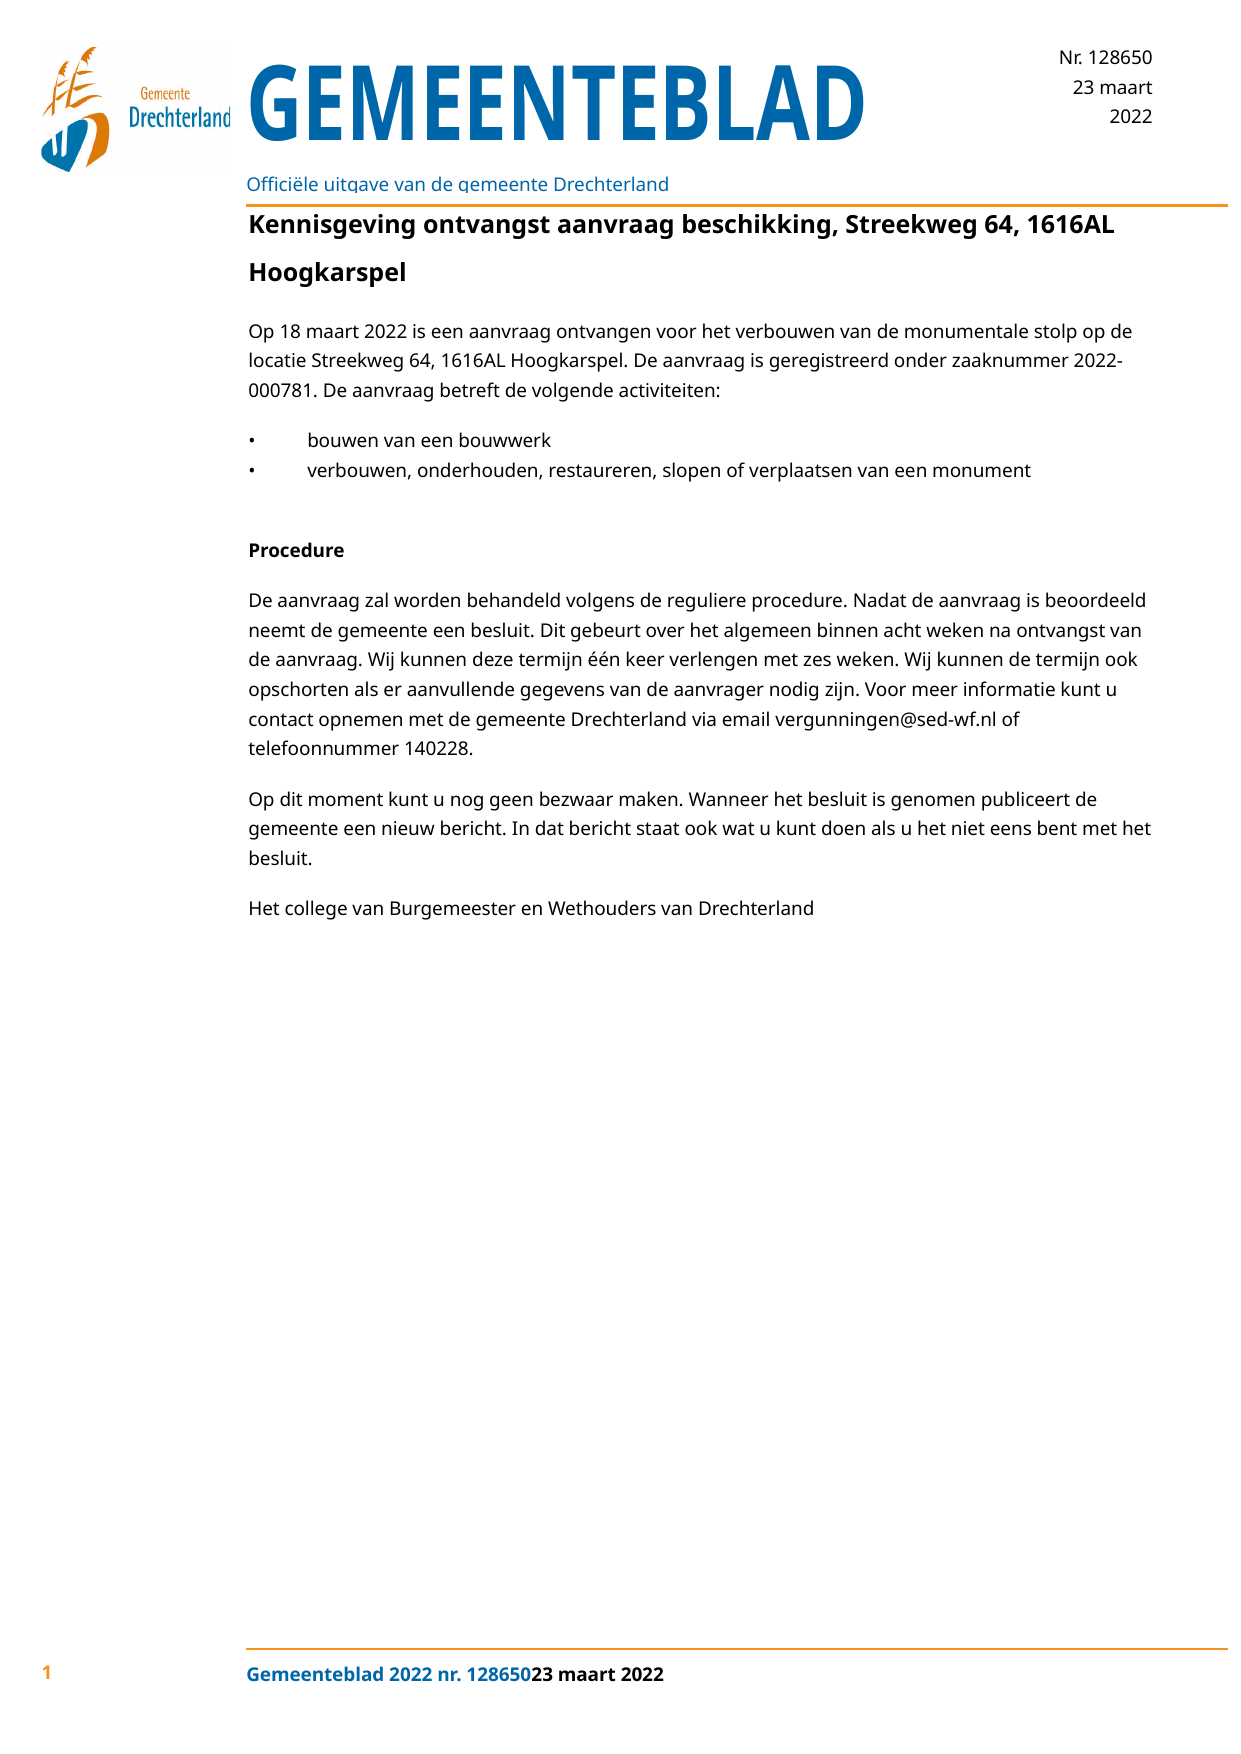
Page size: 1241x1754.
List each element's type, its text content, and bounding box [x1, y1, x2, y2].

picture [41, 158, 64, 172]
text Het college van Burgemeester en Wethouders van Drechterland [248, 895, 1152, 921]
text De aanvraag zal worden behandeld volgens de reguliere procedure. Nadat de aanvraag is beoordeeld neemt de gemeente een besluit. Dit gebeurt over het algemeen binnen acht weken na ontvangst van de aanvraag. Wij kunnen deze termijn één keer verlengen met zes weken. Wij kunnen de termijn ook opschorten als er aanvullende gegevens van de aanvrager nodig zijn. Voor meer informatie kunt u contact opnemen met de gemeente Drechterland via email vergunningen@sed-wf.nl of telefoonnummer 140228. [248, 587, 1152, 761]
text Procedure [248, 537, 1152, 563]
text Op dit moment kunt u nog geen bezwaar maken. Wanneer het besluit is genomen publiceert de gemeente een nieuw bericht. In dat bericht staat ook wat u kunt doen als u het niet eens bent met het besluit. [248, 786, 1152, 871]
text Kennisgeving ontvangst aanvraag beschikking, Streekweg 64, 1616AL Hoogkarspel [248, 207, 1152, 288]
list verbouwen, onderhouden, restaureren, slopen of verplaatsen van een monument [248, 457, 1152, 483]
text Op 18 maart 2022 is een aanvraag ontvangen voor het verbouwen van de monumentale stolp op de locatie Streekweg 64, 1616AL Hoogkarspel. De aanvraag is geregistreerd onder zaaknummer 2022-000781. De aanvraag betreft de volgende activiteiten: [248, 318, 1152, 403]
picture [41, 47, 231, 172]
list bouwen van een bouwwerk [248, 427, 1152, 453]
picture [226, 115, 231, 124]
